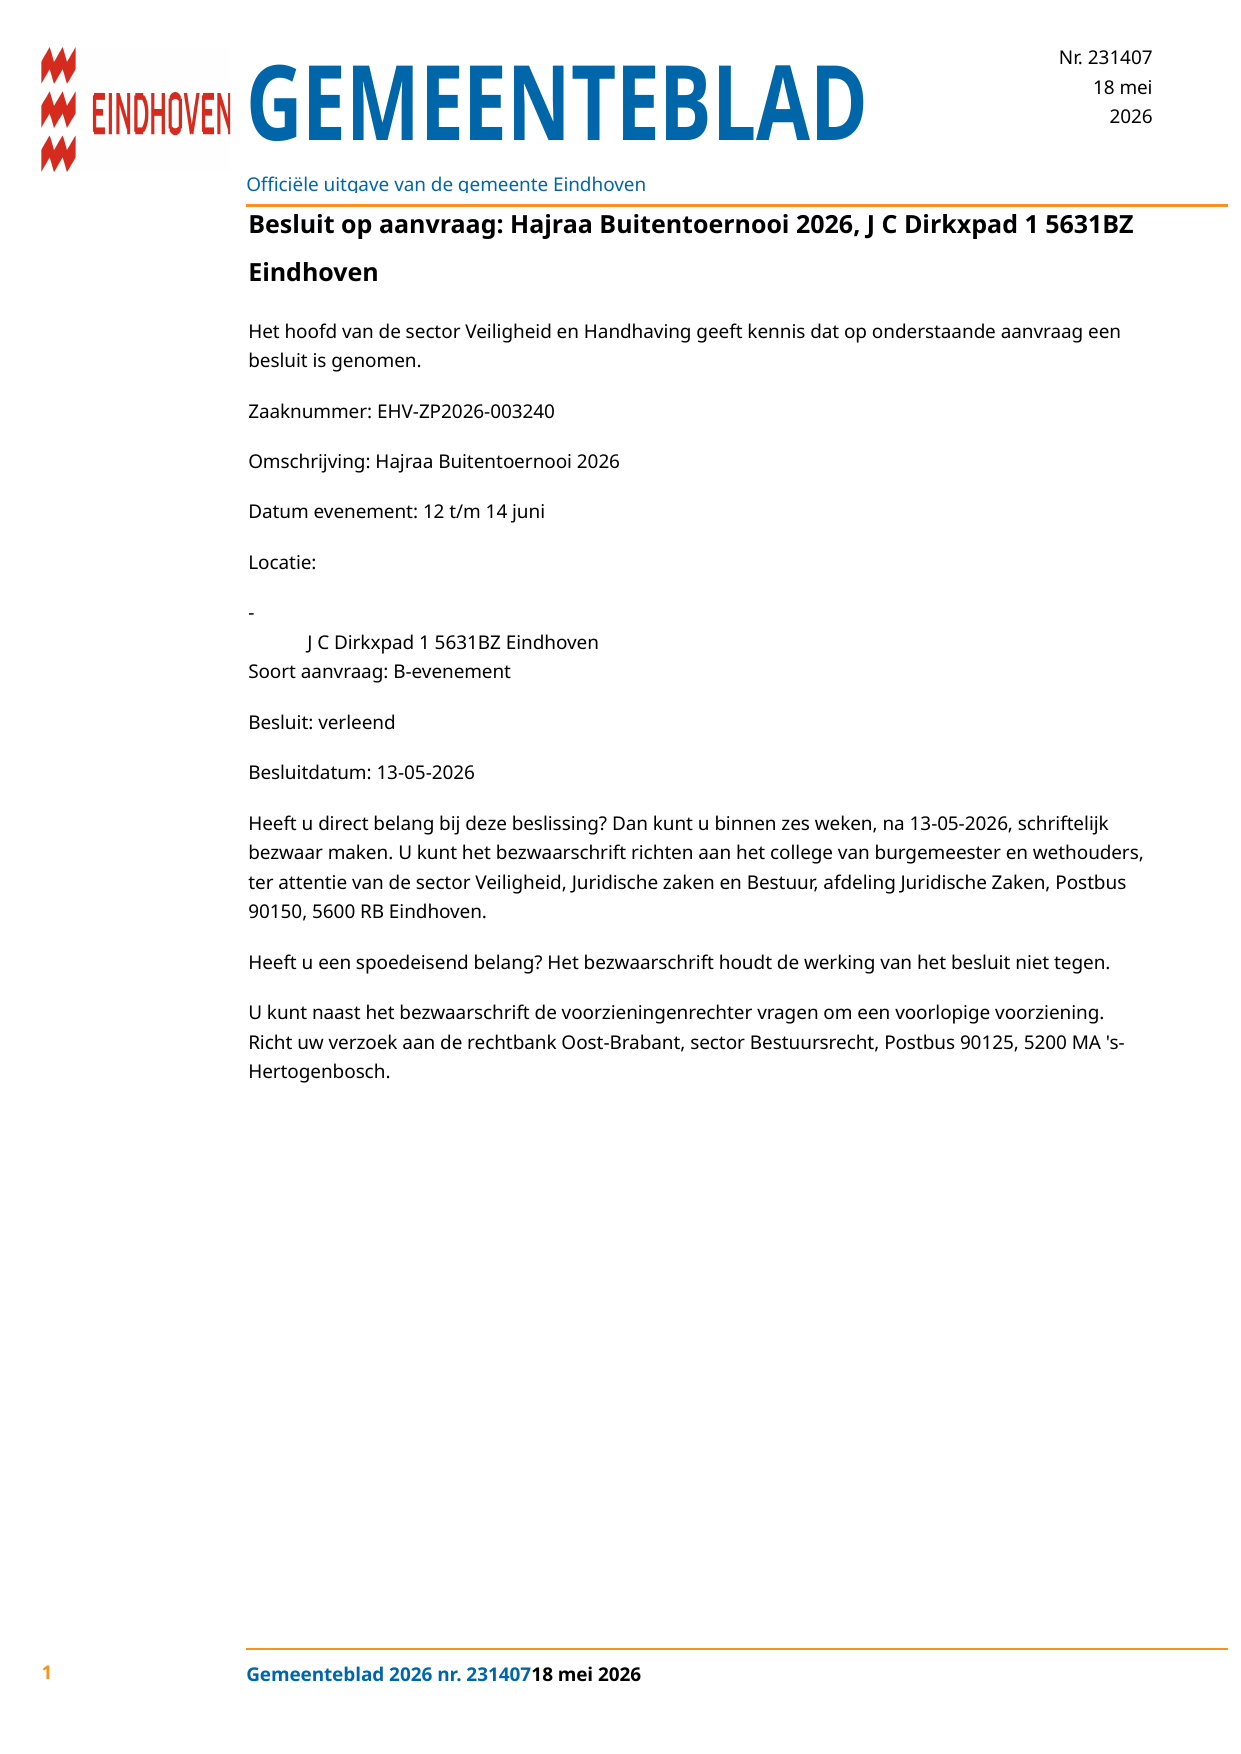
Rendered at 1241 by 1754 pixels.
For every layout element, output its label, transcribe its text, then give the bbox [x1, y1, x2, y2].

text Soort aanvraag: B-evenement [248, 659, 1152, 684]
text Zaaknummer: EHV-ZP2026-003240 [248, 398, 1152, 424]
text Datum evenement: 12 t/m 14 juni [248, 499, 1152, 524]
text Heeft u een spoedeisend belang? Het bezwaarschrift houdt de werking van het besluit niet tegen. [248, 949, 1152, 975]
text Het hoofd van de sector Veiligheid en Handhaving geeft kennis dat op onderstaande aanvraag een besluit is genomen. [248, 318, 1152, 373]
text Besluit op aanvraag: Hajraa Buitentoernooi 2026, J C Dirkxpad 1 5631BZ Eindhoven [248, 207, 1152, 288]
list J C Dirkxpad 1 5631BZ Eindhoven [248, 629, 1152, 655]
picture [41, 47, 231, 172]
text Locatie: [248, 549, 1152, 575]
text U kunt naast het bezwaarschrift de voorzieningenrechter vragen om een voorlopige voorziening. Richt uw verzoek aan de rechtbank Oost-Brabant, sector Bestuursrecht, Postbus 90125, 5200 MA 's-Hertogenbosch. [248, 999, 1152, 1084]
text Heeft u direct belang bij deze beslissing? Dan kunt u binnen zes weken, na 13-05-2026, schriftelijk bezwaar maken. U kunt het bezwaarschrift richten aan het college van burgemeester en wethouders, ter attentie van de sector Veiligheid, Juridische zaken en Bestuur, afdeling Juridische Zaken, Postbus 90150, 5600 RB Eindhoven. [248, 810, 1152, 924]
text Besluit: verleend [248, 709, 1152, 735]
text Omschrijving: Hajraa Buitentoernooi 2026 [248, 448, 1152, 474]
text Besluitdatum: 13-05-2026 [248, 759, 1152, 785]
